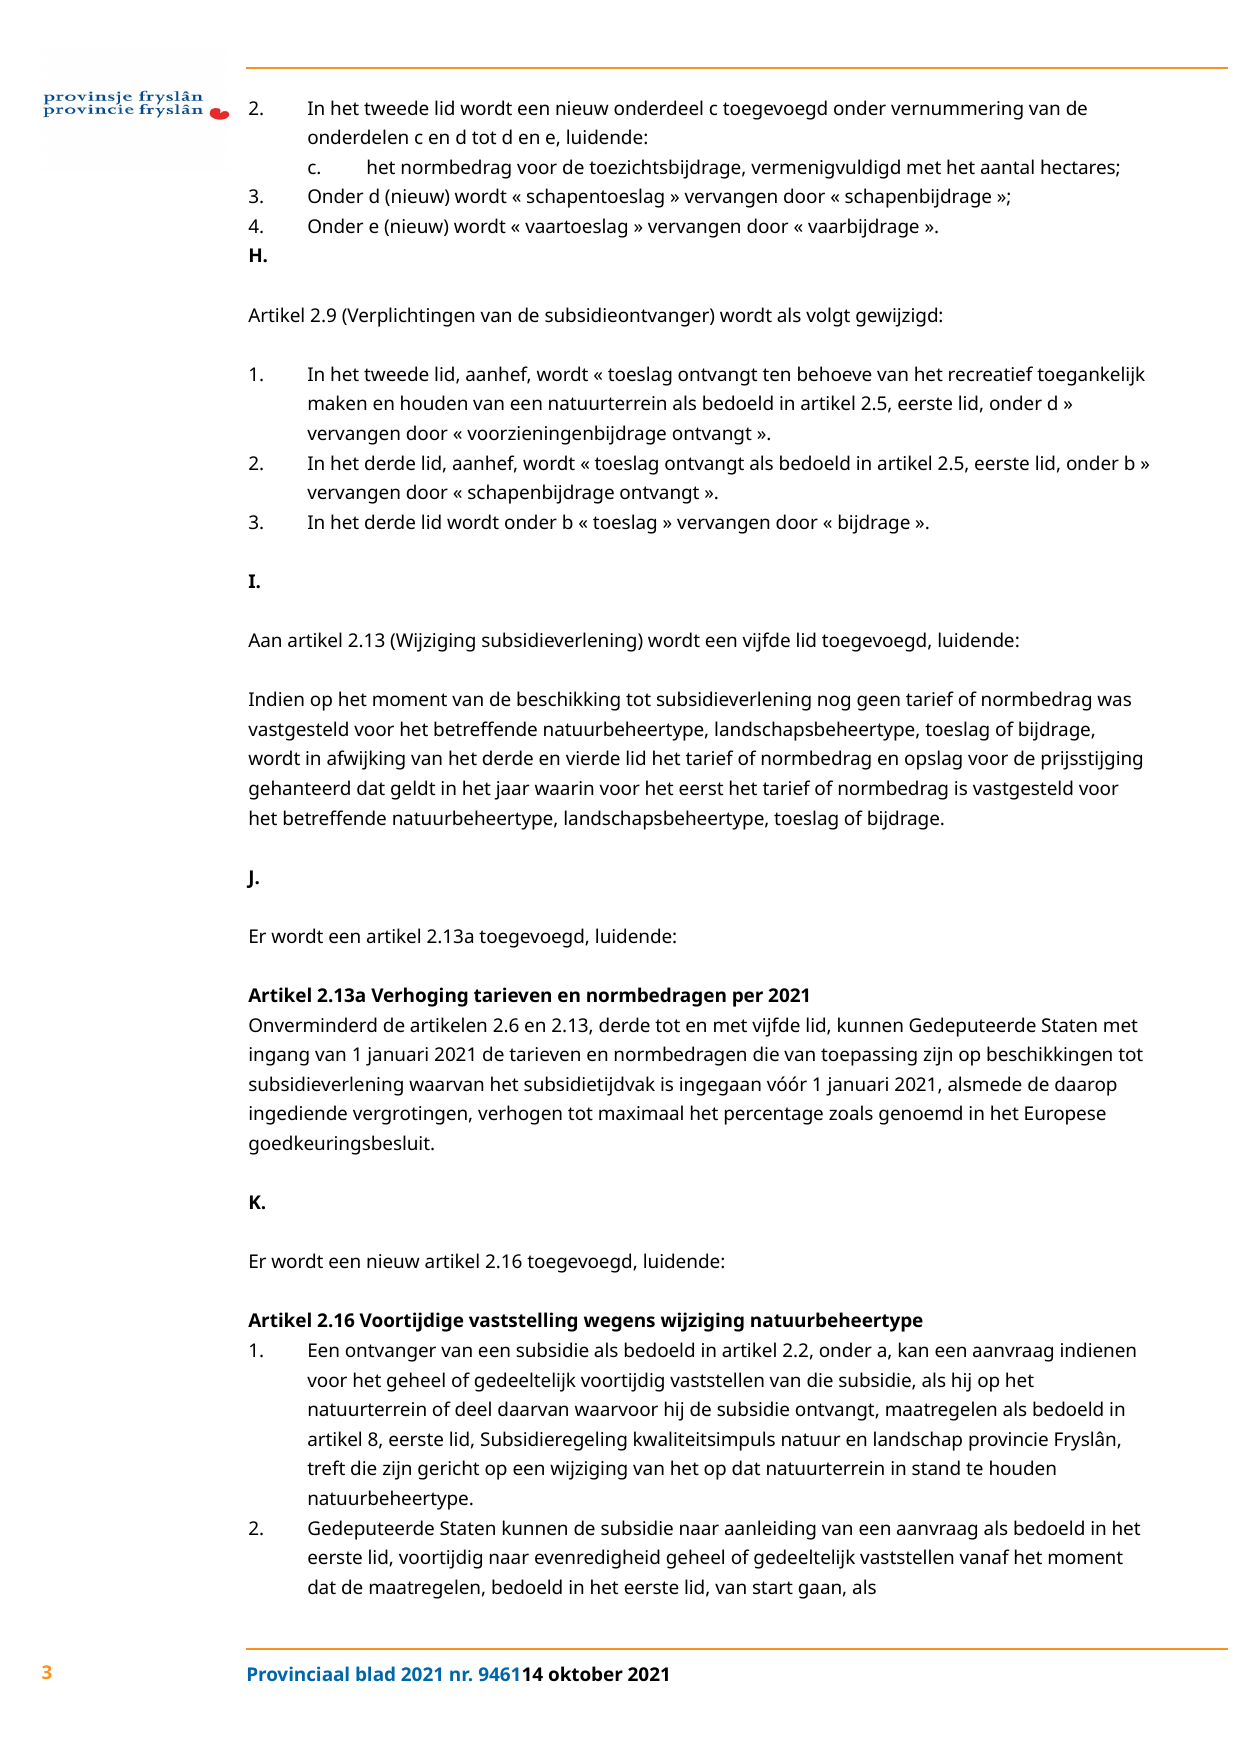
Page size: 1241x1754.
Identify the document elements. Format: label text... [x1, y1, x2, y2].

list In het tweede lid wordt een nieuw onderdeel c toegevoegd onder vernummering van de onderdelen c en d tot d en e, luidende: [248, 95, 1152, 150]
list het normbedrag voor de toezichtsbijdrage, vermenigvuldigd met het aantal hectares; [307, 154, 1152, 180]
text J. [248, 864, 1152, 890]
list In het derde lid, aanhef, wordt « toeslag ontvangt als bedoeld in artikel 2.5, eerste lid, onder b » vervangen door « schapenbijdrage ontvangt ». [248, 450, 1152, 505]
list In het tweede lid, aanhef, wordt « toeslag ontvangt ten behoeve van het recreatief toegankelijk maken en houden van een natuurterrein als bedoeld in artikel 2.5, eerste lid, onder d » vervangen door « voorzieningenbijdrage ontvangt ». [248, 361, 1152, 446]
text Aan artikel 2.13 (Wijziging subsidieverlening) wordt een vijfde lid toegevoegd, luidende: [248, 627, 1152, 653]
text K. [248, 1189, 1152, 1215]
list Onder e (nieuw) wordt « vaartoeslag » vervangen door « vaarbijdrage ». [248, 213, 1152, 239]
text Er wordt een artikel 2.13a toegevoegd, luidende: [248, 923, 1152, 949]
list Onder d (nieuw) wordt « schapentoeslag » vervangen door « schapenbijdrage »; [248, 183, 1152, 209]
text Artikel 2.9 (Verplichtingen van de subsidieontvanger) wordt als volgt gewijzigd: [248, 302, 1152, 328]
text Er wordt een nieuw artikel 2.16 toegevoegd, luidende: [248, 1248, 1152, 1274]
list Gedeputeerde Staten kunnen de subsidie naar aanleiding van een aanvraag als bedoeld in het eerste lid, voortijdig naar evenredigheid geheel of gedeeltelijk vaststellen vanaf het moment dat de maatregelen, bedoeld in het eerste lid, van start gaan, als [248, 1515, 1152, 1600]
text I. [248, 568, 1152, 594]
list In het derde lid wordt onder b « toeslag » vervangen door « bijdrage ». [248, 509, 1152, 535]
text Indien op het moment van de beschikking tot subsidieverlening nog geen tarief of normbedrag was vastgesteld voor het betreffende natuurbeheertype, landschapsbeheertype, toeslag of bijdrage, wordt in afwijking van het derde en vierde lid het tarief of normbedrag en opslag voor de prijsstijging gehanteerd dat geldt in het jaar waarin voor het eerst het tarief of normbedrag is vastgesteld voor het betreffende natuurbeheertype, landschapsbeheertype, toeslag of bijdrage. [248, 686, 1152, 831]
text Artikel 2.16 Voortijdige vaststelling wegens wijziging natuurbeheertype [248, 1308, 1152, 1333]
text H. [248, 243, 1152, 268]
picture [41, 47, 231, 172]
text Onverminderd de artikelen 2.6 en 2.13, derde tot en met vijfde lid, kunnen Gedeputeerde Staten met ingang van 1 januari 2021 de tarieven en normbedragen die van toepassing zijn op beschikkingen tot subsidieverlening waarvan het subsidietijdvak is ingegaan vóór 1 januari 2021, alsmede de daarop ingediende vergrotingen, verhogen tot maximaal het percentage zoals genoemd in het Europese goedkeuringsbesluit. [248, 1012, 1152, 1156]
text Artikel 2.13a Verhoging tarieven en normbedragen per 2021 [248, 982, 1152, 1008]
list Een ontvanger van een subsidie als bedoeld in artikel 2.2, onder a, kan een aanvraag indienen voor het geheel of gedeeltelijk voortijdig vaststellen van die subsidie, als hij op het natuurterrein of deel daarvan waarvoor hij de subsidie ontvangt, maatregelen als bedoeld in artikel 8, eerste lid, Subsidieregeling kwaliteitsimpuls natuur en landschap provincie Fryslân, treft die zijn gericht op een wijziging van het op dat natuurterrein in stand te houden natuurbeheertype. [248, 1337, 1152, 1511]
